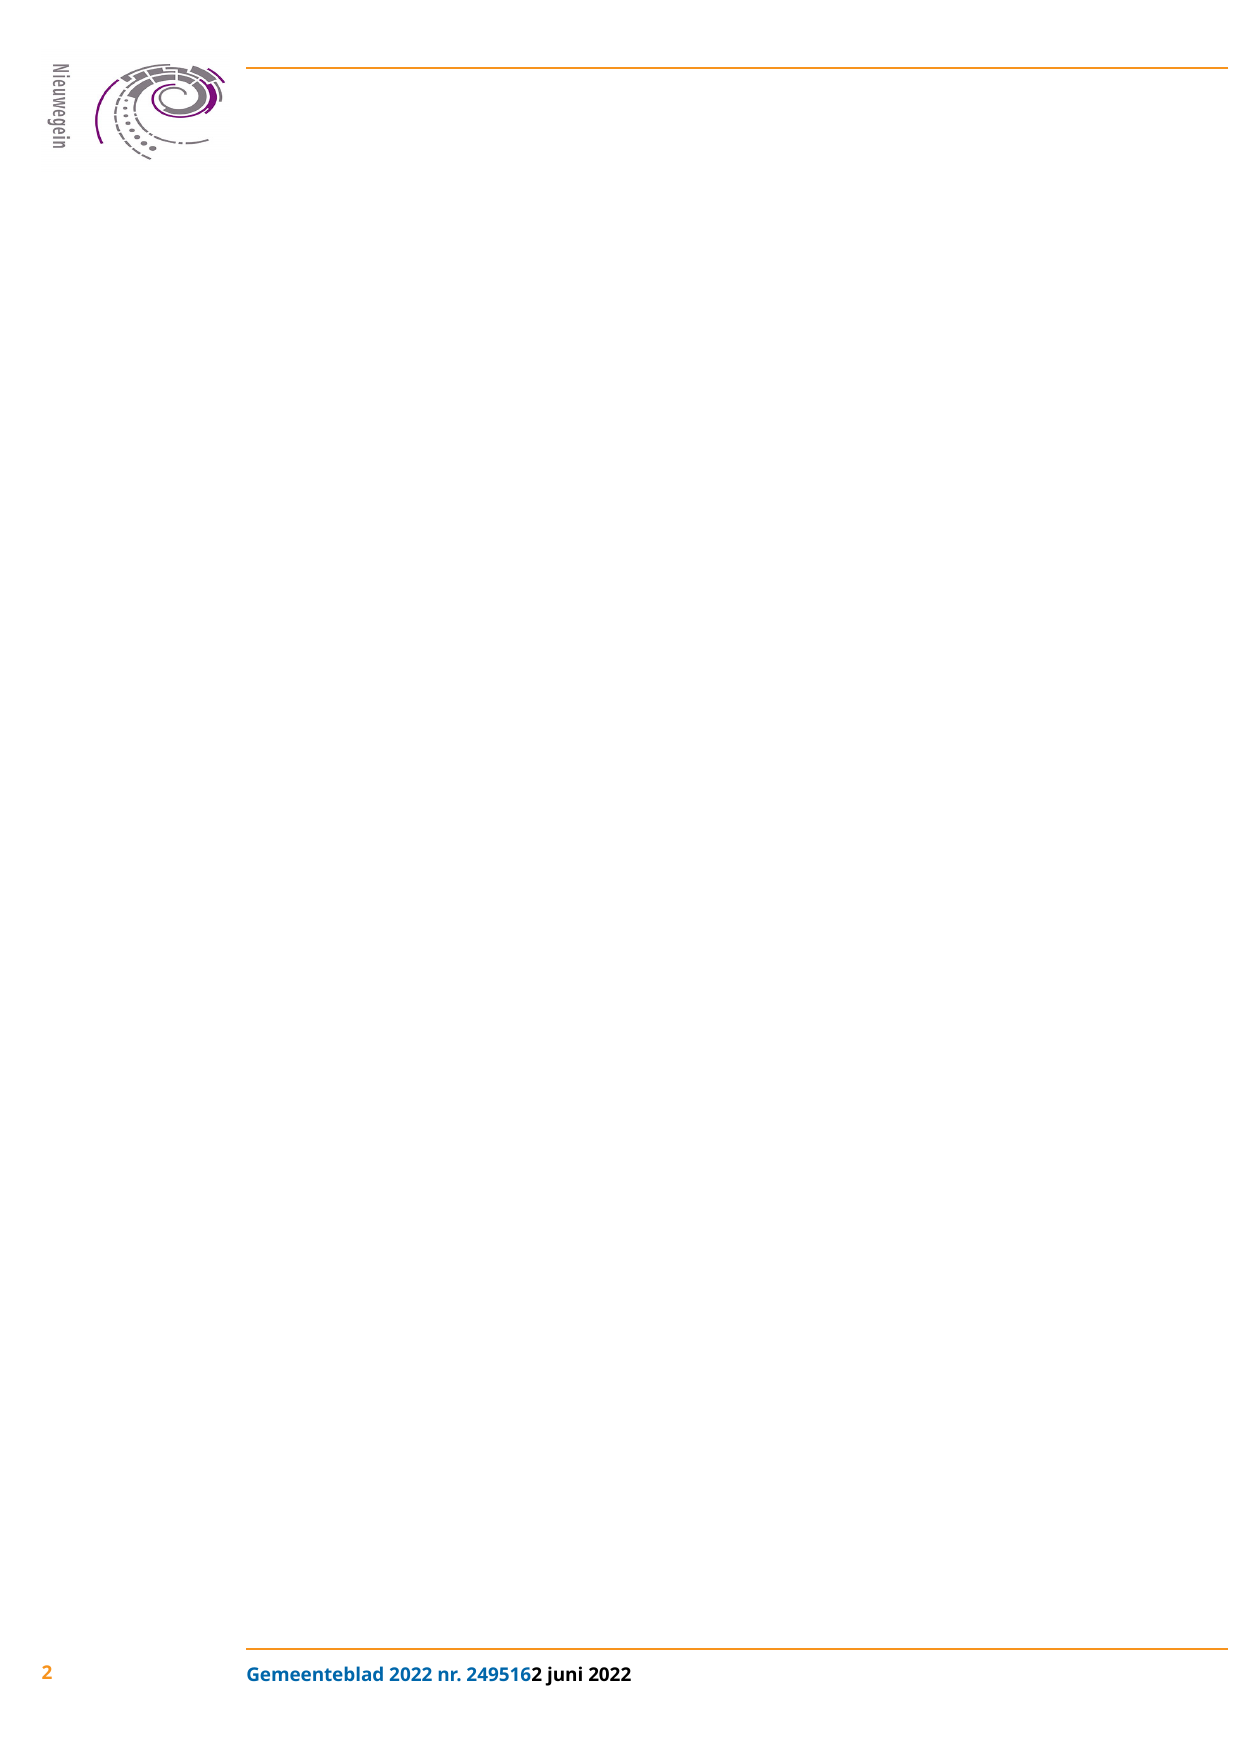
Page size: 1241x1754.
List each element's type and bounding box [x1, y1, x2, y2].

picture [41, 47, 231, 172]
